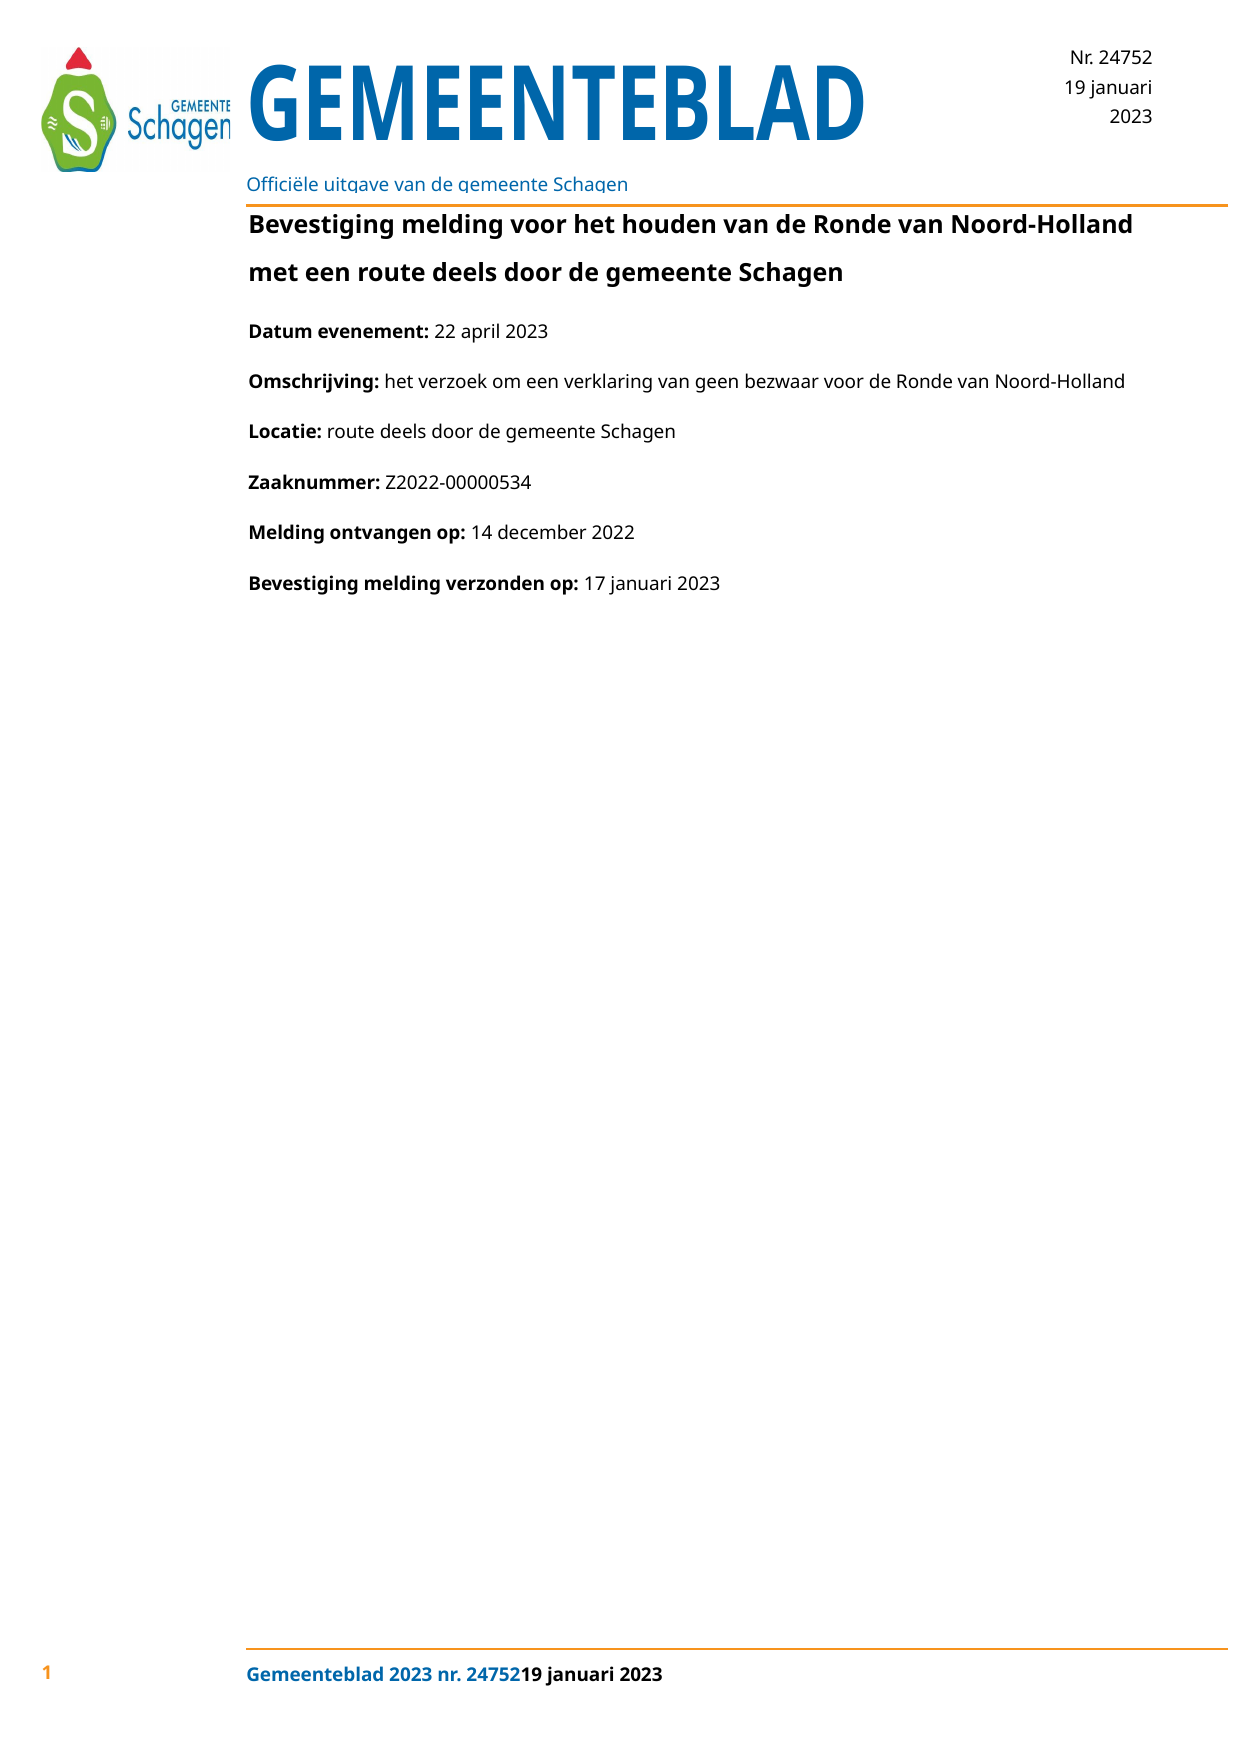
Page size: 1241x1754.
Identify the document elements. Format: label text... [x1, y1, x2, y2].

text Datum evenement: 22 april 2023 [248, 318, 1152, 344]
text Locatie: route deels door de gemeente Schagen [248, 419, 1152, 444]
text Melding ontvangen op: 14 december 2022 [248, 519, 1152, 545]
text Bevestiging melding verzonden op: 17 januari 2023 [248, 570, 1152, 596]
text Omschrijving: het verzoek om een verklaring van geen bezwaar voor de Ronde van Noord-Holland [248, 368, 1152, 394]
text Bevestiging melding voor het houden van de Ronde van Noord-Holland met een route deels door de gemeente Schagen [248, 207, 1152, 288]
picture [41, 47, 231, 172]
text Zaaknummer: Z2022-00000534 [248, 469, 1152, 495]
